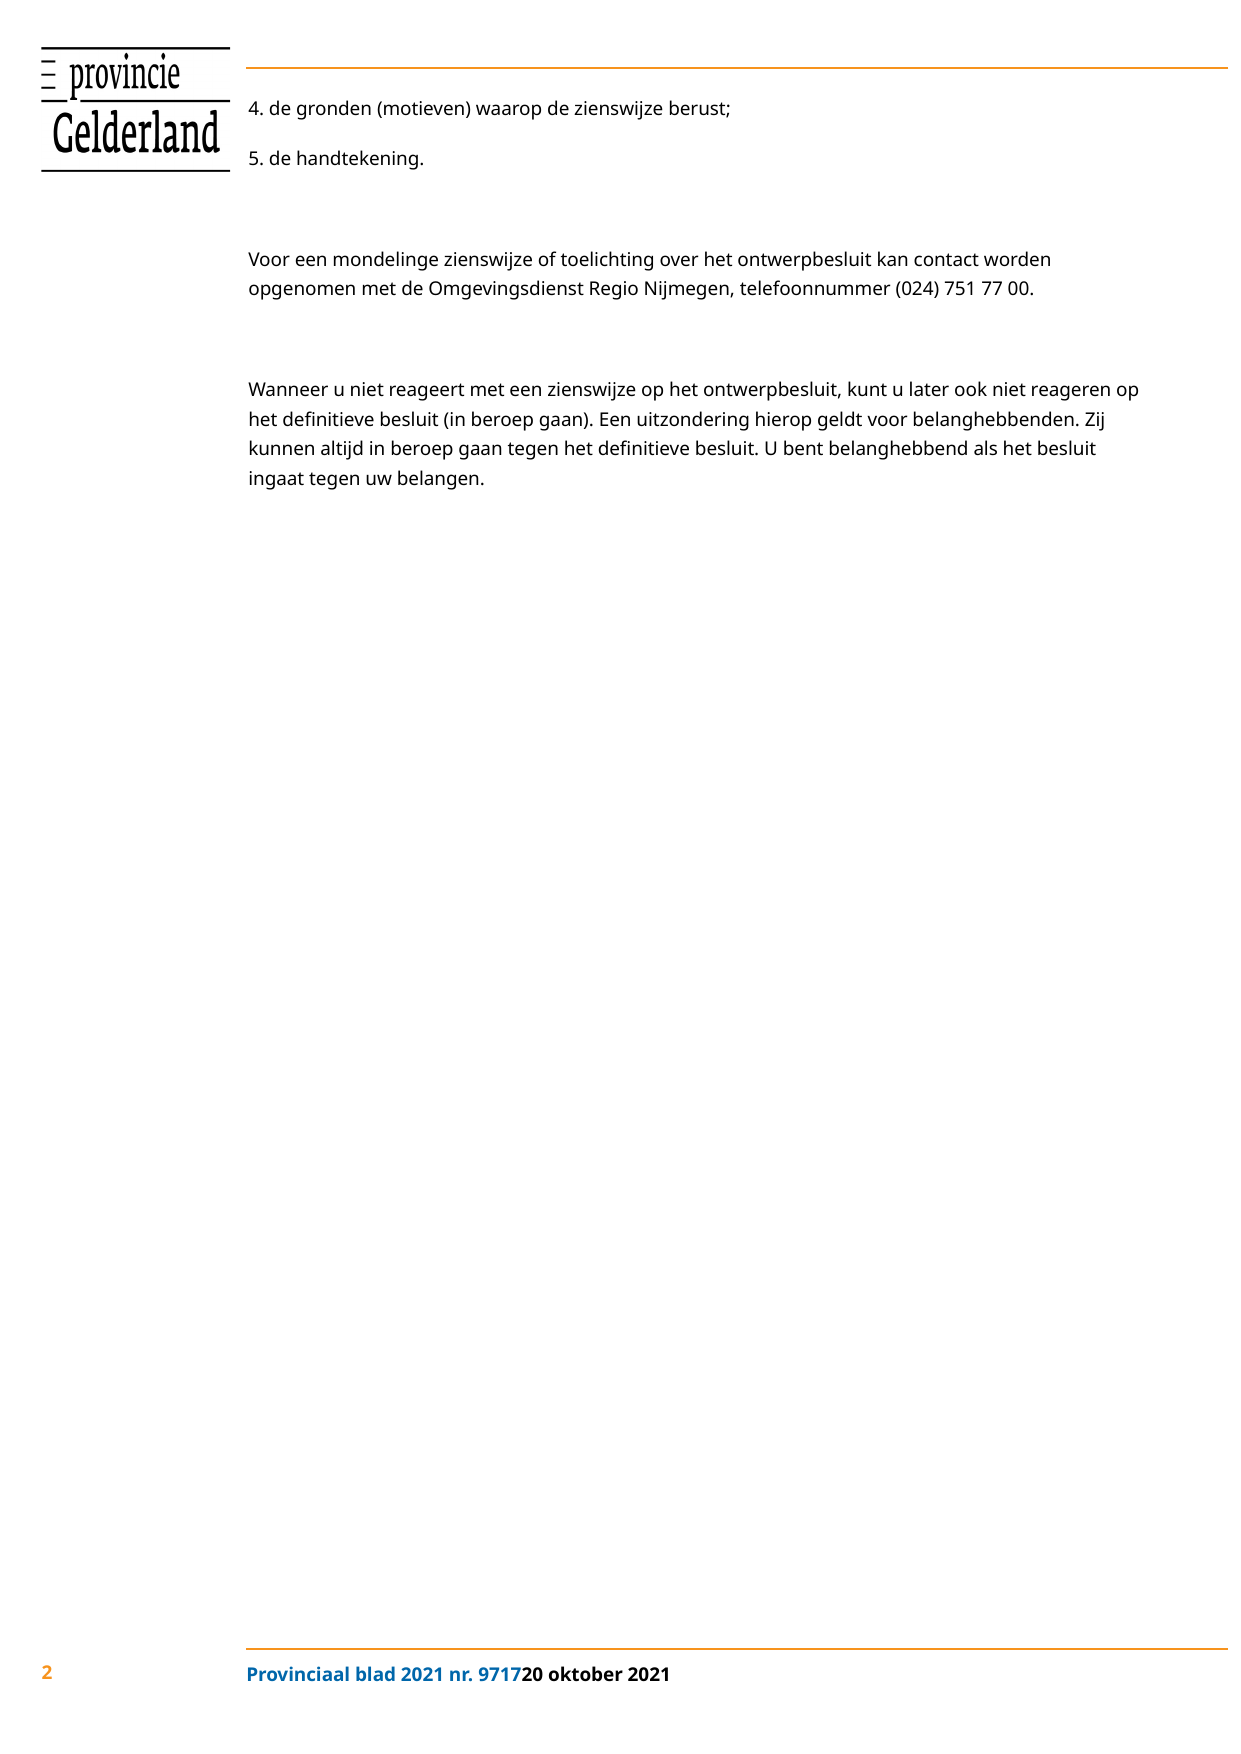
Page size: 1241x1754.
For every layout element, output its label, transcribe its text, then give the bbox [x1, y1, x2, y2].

text 5. de handtekening. [248, 145, 1152, 171]
text Wanneer u niet reageert met een zienswijze op het ontwerpbesluit, kunt u later ook niet reageren op het definitieve besluit (in beroep gaan). Een uitzondering hierop geldt voor belanghebbenden. Zij kunnen altijd in beroep gaan tegen het definitieve besluit. U bent belanghebbend als het besluit ingaat tegen uw belangen. [248, 376, 1152, 491]
text 4. de gronden (motieven) waarop de zienswijze berust; [248, 95, 1152, 121]
picture [41, 47, 231, 172]
text Voor een mondelinge zienswijze of toelichting over het ontwerpbesluit kan contact worden opgenomen met de Omgevingsdienst Regio Nijmegen, telefoonnummer (024) 751 77 00. [248, 246, 1152, 301]
